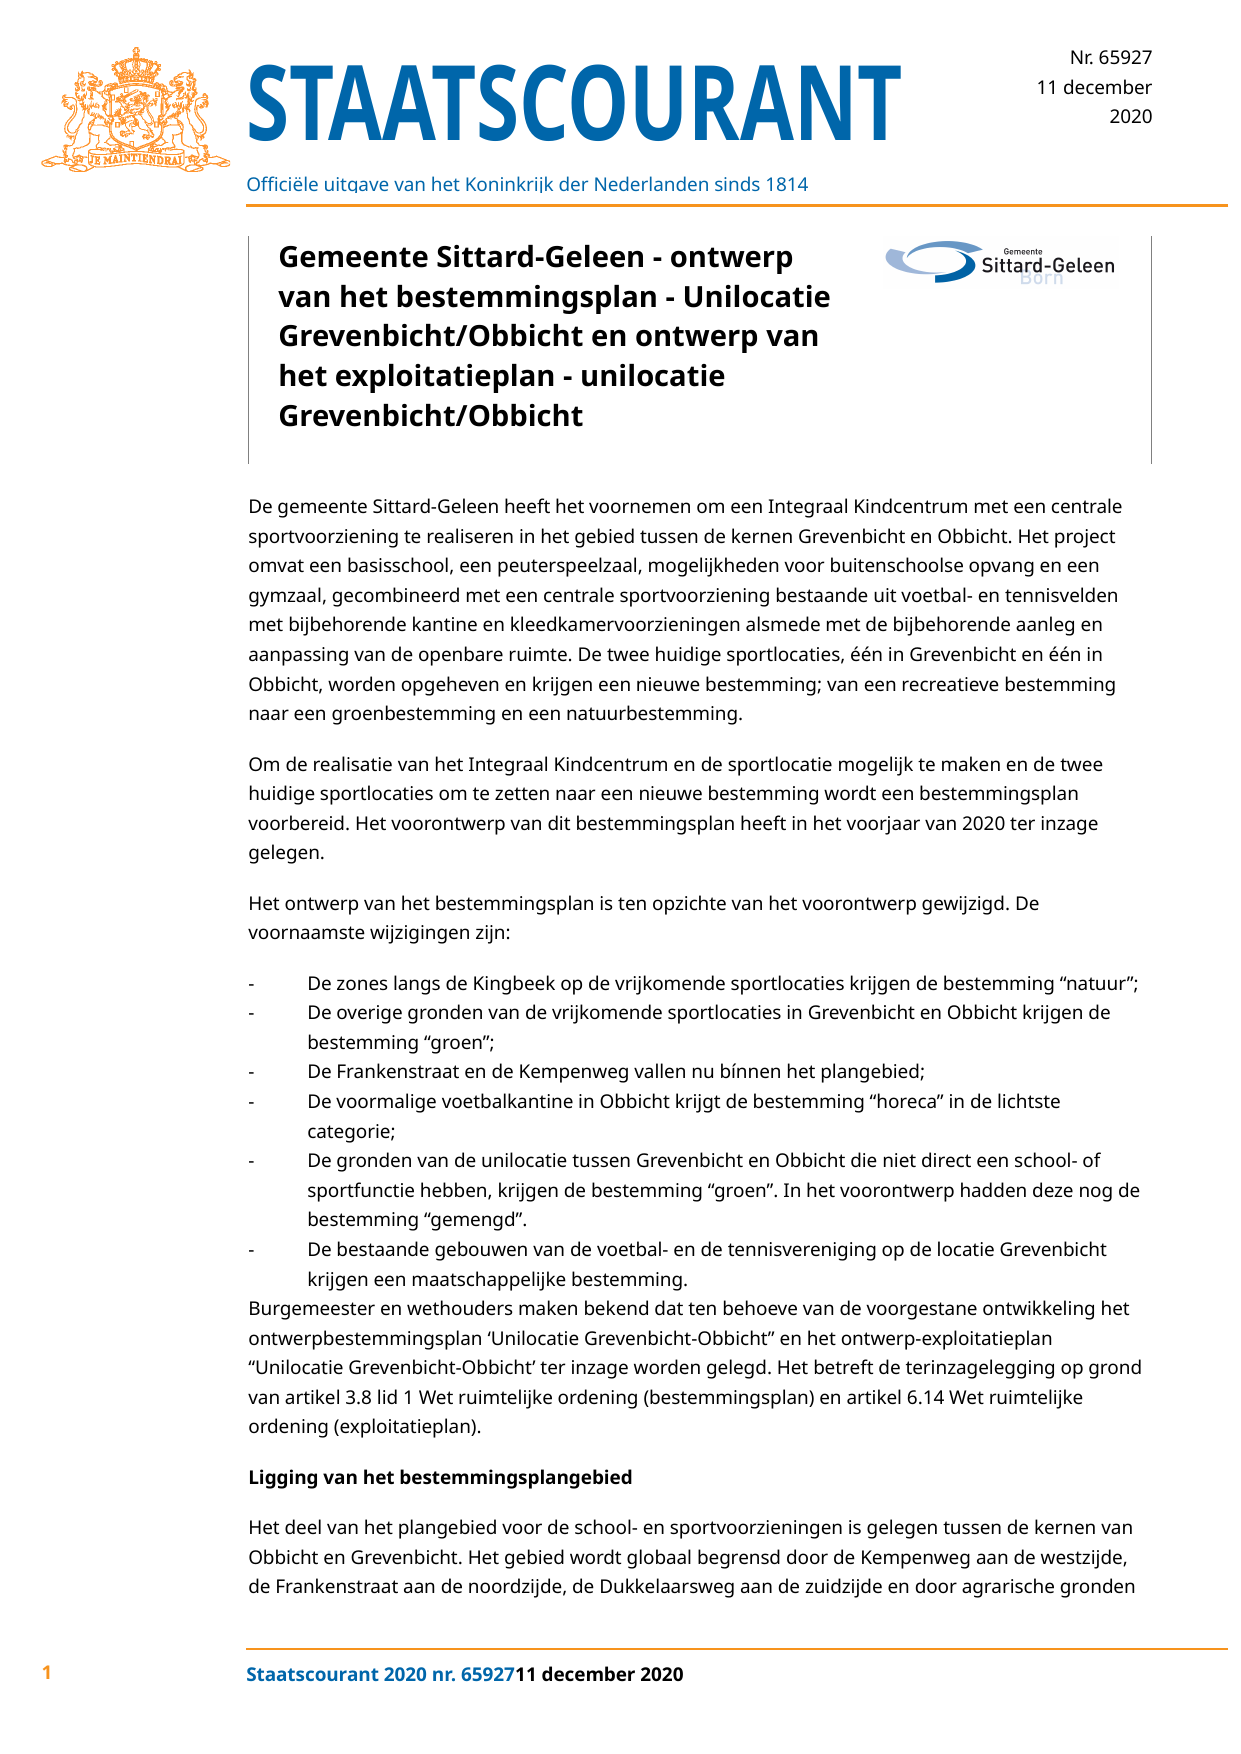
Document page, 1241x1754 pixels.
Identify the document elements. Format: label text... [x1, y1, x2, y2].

table_header [850, 236, 1151, 464]
list De overige gronden van de vrijkomende sportlocaties in Grevenbicht en Obbicht krijgen de bestemming “groen”; [248, 999, 1152, 1055]
picture [882, 236, 1119, 289]
list De zones langs de Kingbeek op de vrijkomende sportlocaties krijgen de bestemming “natuur”; [248, 970, 1152, 996]
text Ligging van het bestemmingsplangebied [248, 1464, 1152, 1490]
text Om de realisatie van het Integraal Kindcentrum en de sportlocatie mogelijk te maken en de twee huidige sportlocaties om te zetten naar een nieuwe bestemming wordt een bestemmingsplan voorbereid. Het voorontwerp van dit bestemmingsplan heeft in het voorjaar van 2020 ter inzage gelegen. [248, 751, 1152, 865]
text Burgemeester en wethouders maken bekend dat ten behoeve van de voorgestane ontwikkeling het ontwerpbestemmingsplan ‘Unilocatie Grevenbicht-Obbicht” en het ontwerp-exploitatieplan “Unilocatie Grevenbicht-Obbicht’ ter inzage worden gelegd. Het betreft de terinzagelegging op grond van artikel 3.8 lid 1 Wet ruimtelijke ordening (bestemmingsplan) en artikel 6.14 Wet ruimtelijke ordening (exploitatieplan). [248, 1295, 1152, 1439]
text Het ontwerp van het bestemmingsplan is ten opzichte van het voorontwerp gewijzigd. De voornaamste wijzigingen zijn: [248, 890, 1152, 945]
text Het deel van het plangebied voor de school- en sportvoorzieningen is gelegen tussen de kernen van Obbicht en Grevenbicht. Het gebied wordt globaal begrensd door de Kempenweg aan de westzijde, de Frankenstraat aan de noordzijde, de Dukkelaarsweg aan de zuidzijde en door agrarische gronden [248, 1514, 1152, 1599]
picture [41, 47, 231, 172]
list De Frankenstraat en de Kempenweg vallen nu bínnen het plangebied; [248, 1059, 1152, 1084]
list De gronden van de unilocatie tussen Grevenbicht en Obbicht die niet direct een school- of sportfunctie hebben, krijgen de bestemming “groen”. In het voorontwerp hadden deze nog de bestemming “gemengd”. [248, 1147, 1152, 1232]
table_header Gemeente Sittard-Geleen - ontwerp van het bestemmingsplan - Unilocatie Grevenbicht/Obbicht en ontwerp van het exploitatieplan - unilocatie Grevenbicht/Obbicht [249, 236, 850, 464]
list De bestaande gebouwen van de voetbal- en de tennisvereniging op de locatie Grevenbicht krijgen een maatschappelijke bestemming. [248, 1236, 1152, 1292]
list De voormalige voetbalkantine in Obbicht krijgt de bestemming “horeca” in de lichtste categorie; [248, 1088, 1152, 1144]
text De gemeente Sittard-Geleen heeft het voornemen om een Integraal Kindcentrum met een centrale sportvoorziening te realiseren in het gebied tussen de kernen Grevenbicht en Obbicht. Het project omvat een basisschool, een peuterspeelzaal, mogelijkheden voor buitenschoolse opvang en een gymzaal, gecombineerd met een centrale sportvoorziening bestaande uit voetbal- en tennisvelden met bijbehorende kantine en kleedkamervoorzieningen alsmede met de bijbehorende aanleg en aanpassing van de openbare ruimte. De twee huidige sportlocaties, één in Grevenbicht en één in Obbicht, worden opgeheven en krijgen een nieuwe bestemming; van een recreatieve bestemming naar een groenbestemming en een natuurbestemming. [248, 493, 1152, 726]
